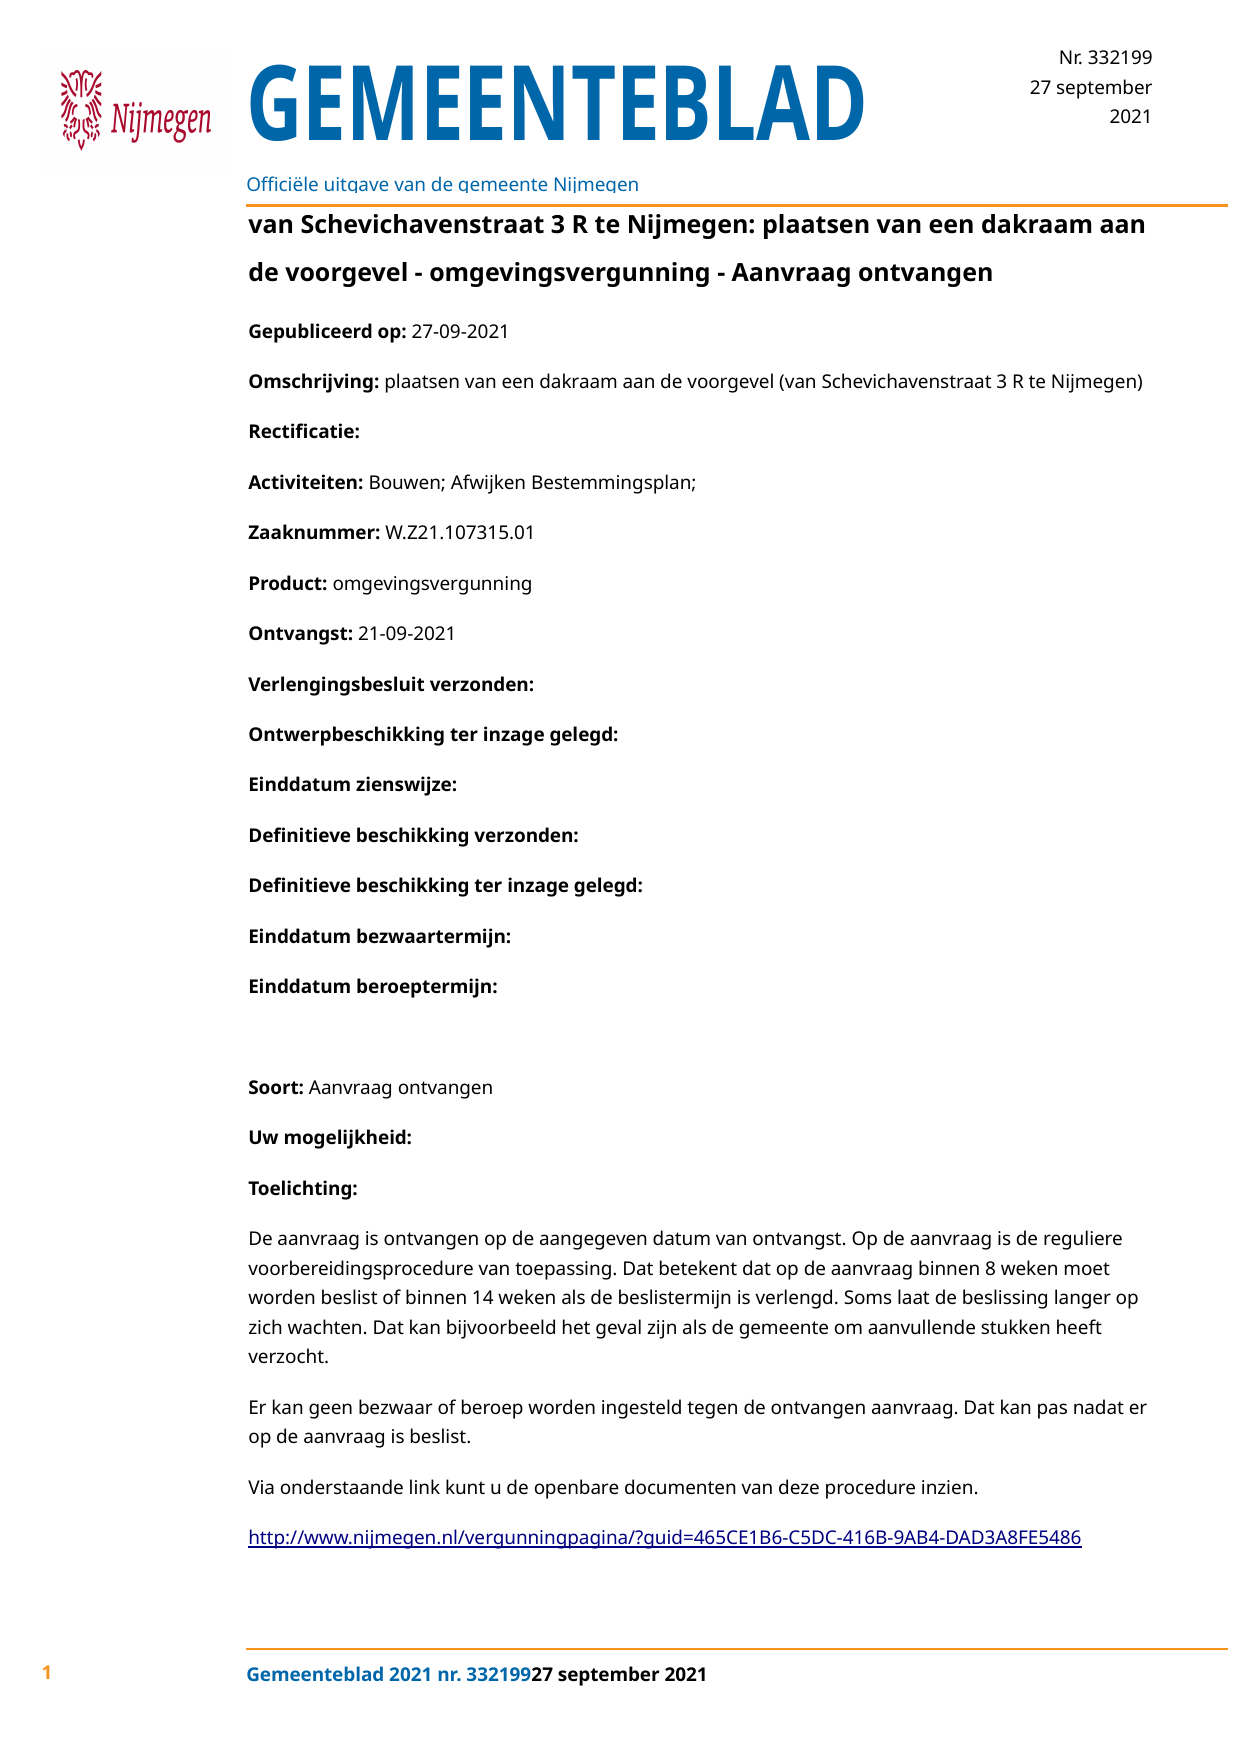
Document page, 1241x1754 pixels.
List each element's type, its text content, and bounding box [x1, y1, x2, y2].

text Ontwerpbeschikking ter inzage gelegd: [248, 721, 1152, 747]
text Product: omgevingsvergunning [248, 570, 1152, 596]
text De aanvraag is ontvangen op de aangegeven datum van ontvangst. Op de aanvraag is de reguliere voorbereidingsprocedure van toepassing. Dat betekent dat op de aanvraag binnen 8 weken moet worden beslist of binnen 14 weken als de beslistermijn is verlengd. Soms laat de beslissing langer op zich wachten. Dat kan bijvoorbeeld het geval zijn als de gemeente om aanvullende stukken heeft verzocht. [248, 1225, 1152, 1369]
text Definitieve beschikking ter inzage gelegd: [248, 872, 1152, 898]
text Toelichting: [248, 1175, 1152, 1201]
text Gepubliceerd op: 27-09-2021 [248, 318, 1152, 344]
picture [41, 47, 231, 172]
text Er kan geen bezwaar of beroep worden ingesteld tegen de ontvangen aanvraag. Dat kan pas nadat er op de aanvraag is beslist. [248, 1394, 1152, 1449]
text http://www.nijmegen.nl/vergunningpagina/?guid=465CE1B6-C5DC-416B-9AB4-DAD3A8FE5486 [248, 1524, 1152, 1550]
text Zaaknummer: W.Z21.107315.01 [248, 519, 1152, 545]
text Einddatum beroeptermijn: [248, 973, 1152, 999]
text Omschrijving: plaatsen van een dakraam aan de voorgevel (van Schevichavenstraat 3 R te Nijmegen) [248, 368, 1152, 394]
text van Schevichavenstraat 3 R te Nijmegen: plaatsen van een dakraam aan de voorgevel - omgevingsvergunning - Aanvraag ontvangen [248, 207, 1152, 288]
text Einddatum zienswijze: [248, 772, 1152, 797]
text Via onderstaande link kunt u de openbare documenten van deze procedure inzien. [248, 1474, 1152, 1500]
text Definitieve beschikking verzonden: [248, 822, 1152, 848]
text Uw mogelijkheid: [248, 1124, 1152, 1150]
text Einddatum bezwaartermijn: [248, 923, 1152, 949]
text Ontvangst: 21-09-2021 [248, 620, 1152, 646]
text Verlengingsbesluit verzonden: [248, 671, 1152, 697]
text Activiteiten: Bouwen; Afwijken Bestemmingsplan; [248, 469, 1152, 495]
text Soort: Aanvraag ontvangen [248, 1074, 1152, 1100]
text Rectificatie: [248, 419, 1152, 444]
